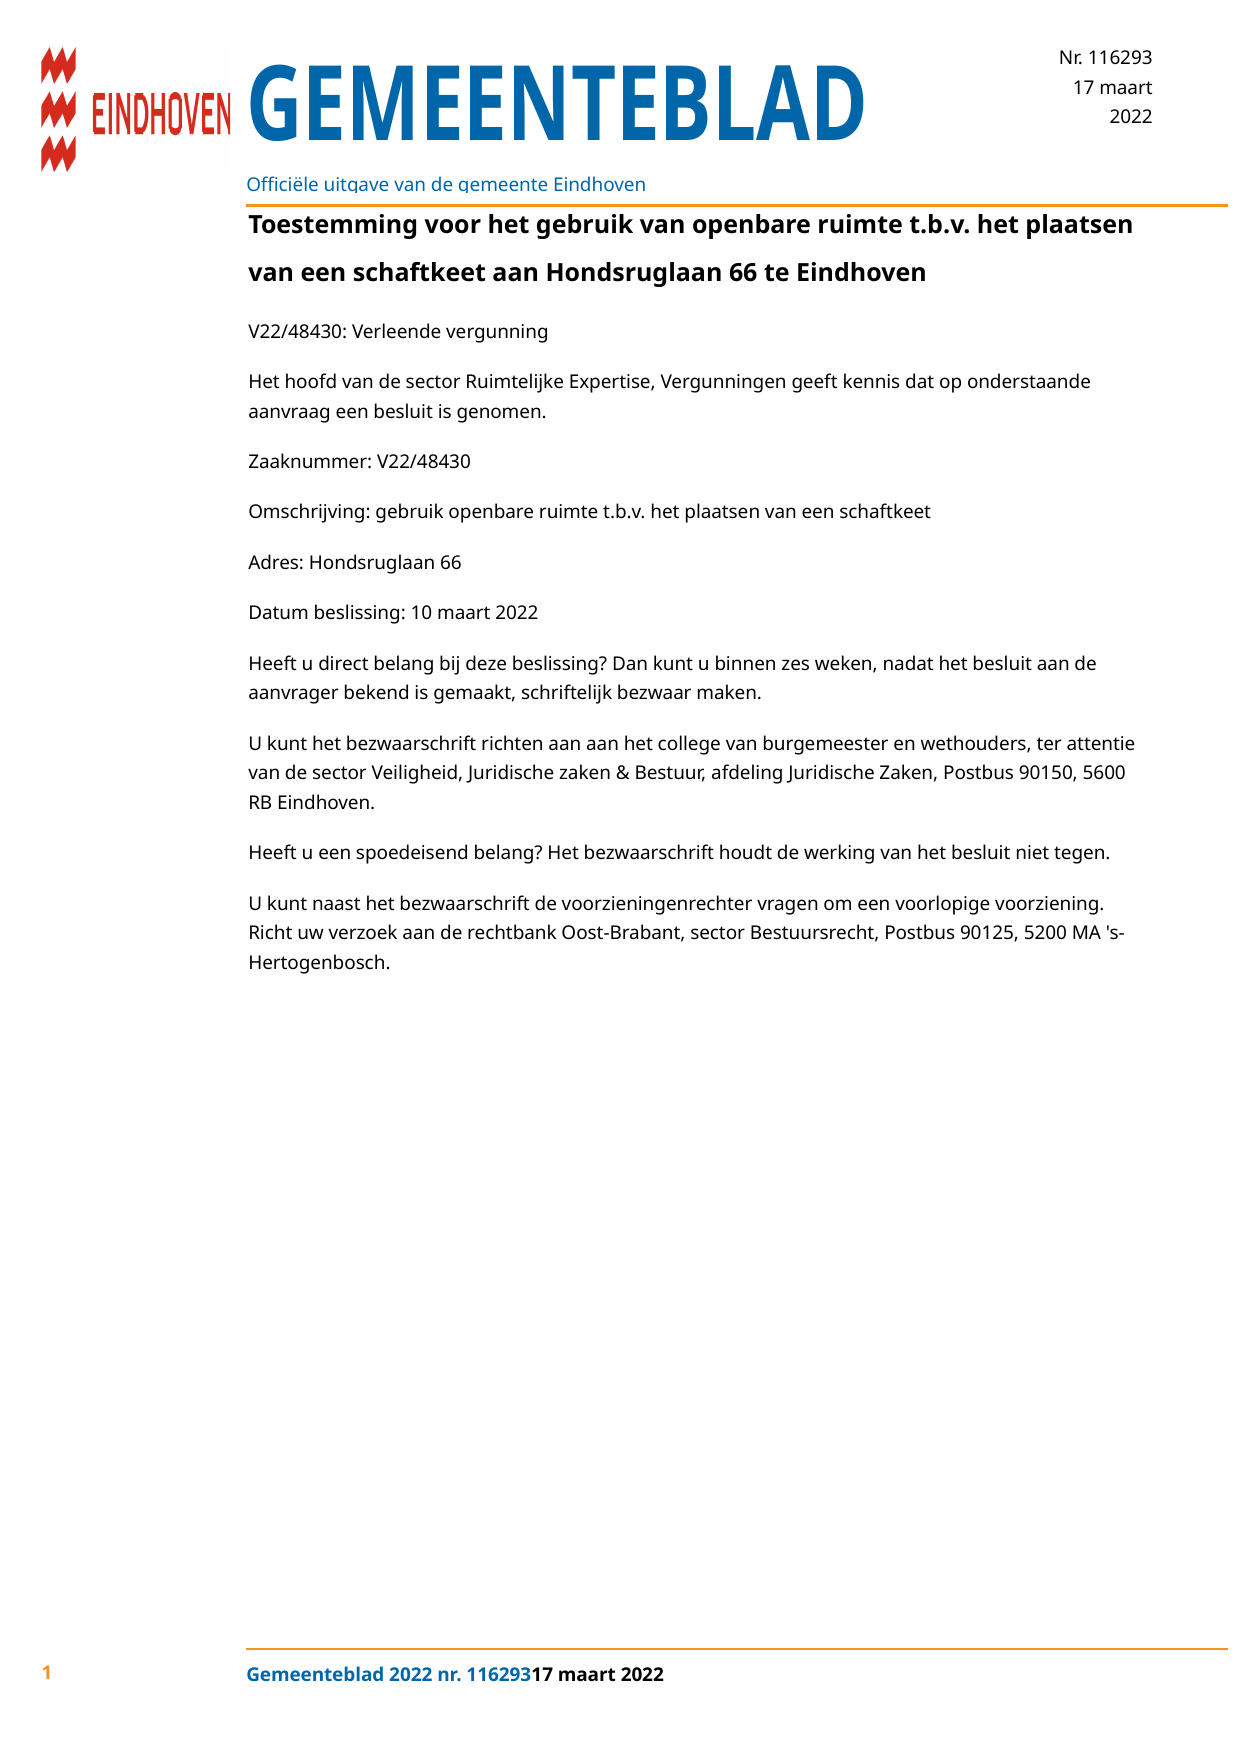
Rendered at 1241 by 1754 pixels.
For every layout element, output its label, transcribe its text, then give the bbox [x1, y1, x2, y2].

text U kunt het bezwaarschrift richten aan aan het college van burgemeester en wethouders, ter attentie van de sector Veiligheid, Juridische zaken & Bestuur, afdeling Juridische Zaken, Postbus 90150, 5600 RB Eindhoven. [248, 730, 1152, 815]
text Heeft u direct belang bij deze beslissing? Dan kunt u binnen zes weken, nadat het besluit aan de aanvrager bekend is gemaakt, schriftelijk bezwaar maken. [248, 650, 1152, 705]
text Toestemming voor het gebruik van openbare ruimte t.b.v. het plaatsen van een schaftkeet aan Hondsruglaan 66 te Eindhoven [248, 207, 1152, 288]
text Zaaknummer: V22/48430 [248, 448, 1152, 474]
text Adres: Hondsruglaan 66 [248, 549, 1152, 575]
picture [41, 47, 231, 172]
text V22/48430: Verleende vergunning [248, 318, 1152, 344]
text U kunt naast het bezwaarschrift de voorzieningenrechter vragen om een voorlopige voorziening. Richt uw verzoek aan de rechtbank Oost-Brabant, sector Bestuursrecht, Postbus 90125, 5200 MA 's-Hertogenbosch. [248, 890, 1152, 975]
text Omschrijving: gebruik openbare ruimte t.b.v. het plaatsen van een schaftkeet [248, 499, 1152, 524]
text Het hoofd van de sector Ruimtelijke Expertise, Vergunningen geeft kennis dat op onderstaande aanvraag een besluit is genomen. [248, 368, 1152, 424]
text Heeft u een spoedeisend belang? Het bezwaarschrift houdt de werking van het besluit niet tegen. [248, 839, 1152, 865]
text Datum beslissing: 10 maart 2022 [248, 599, 1152, 625]
